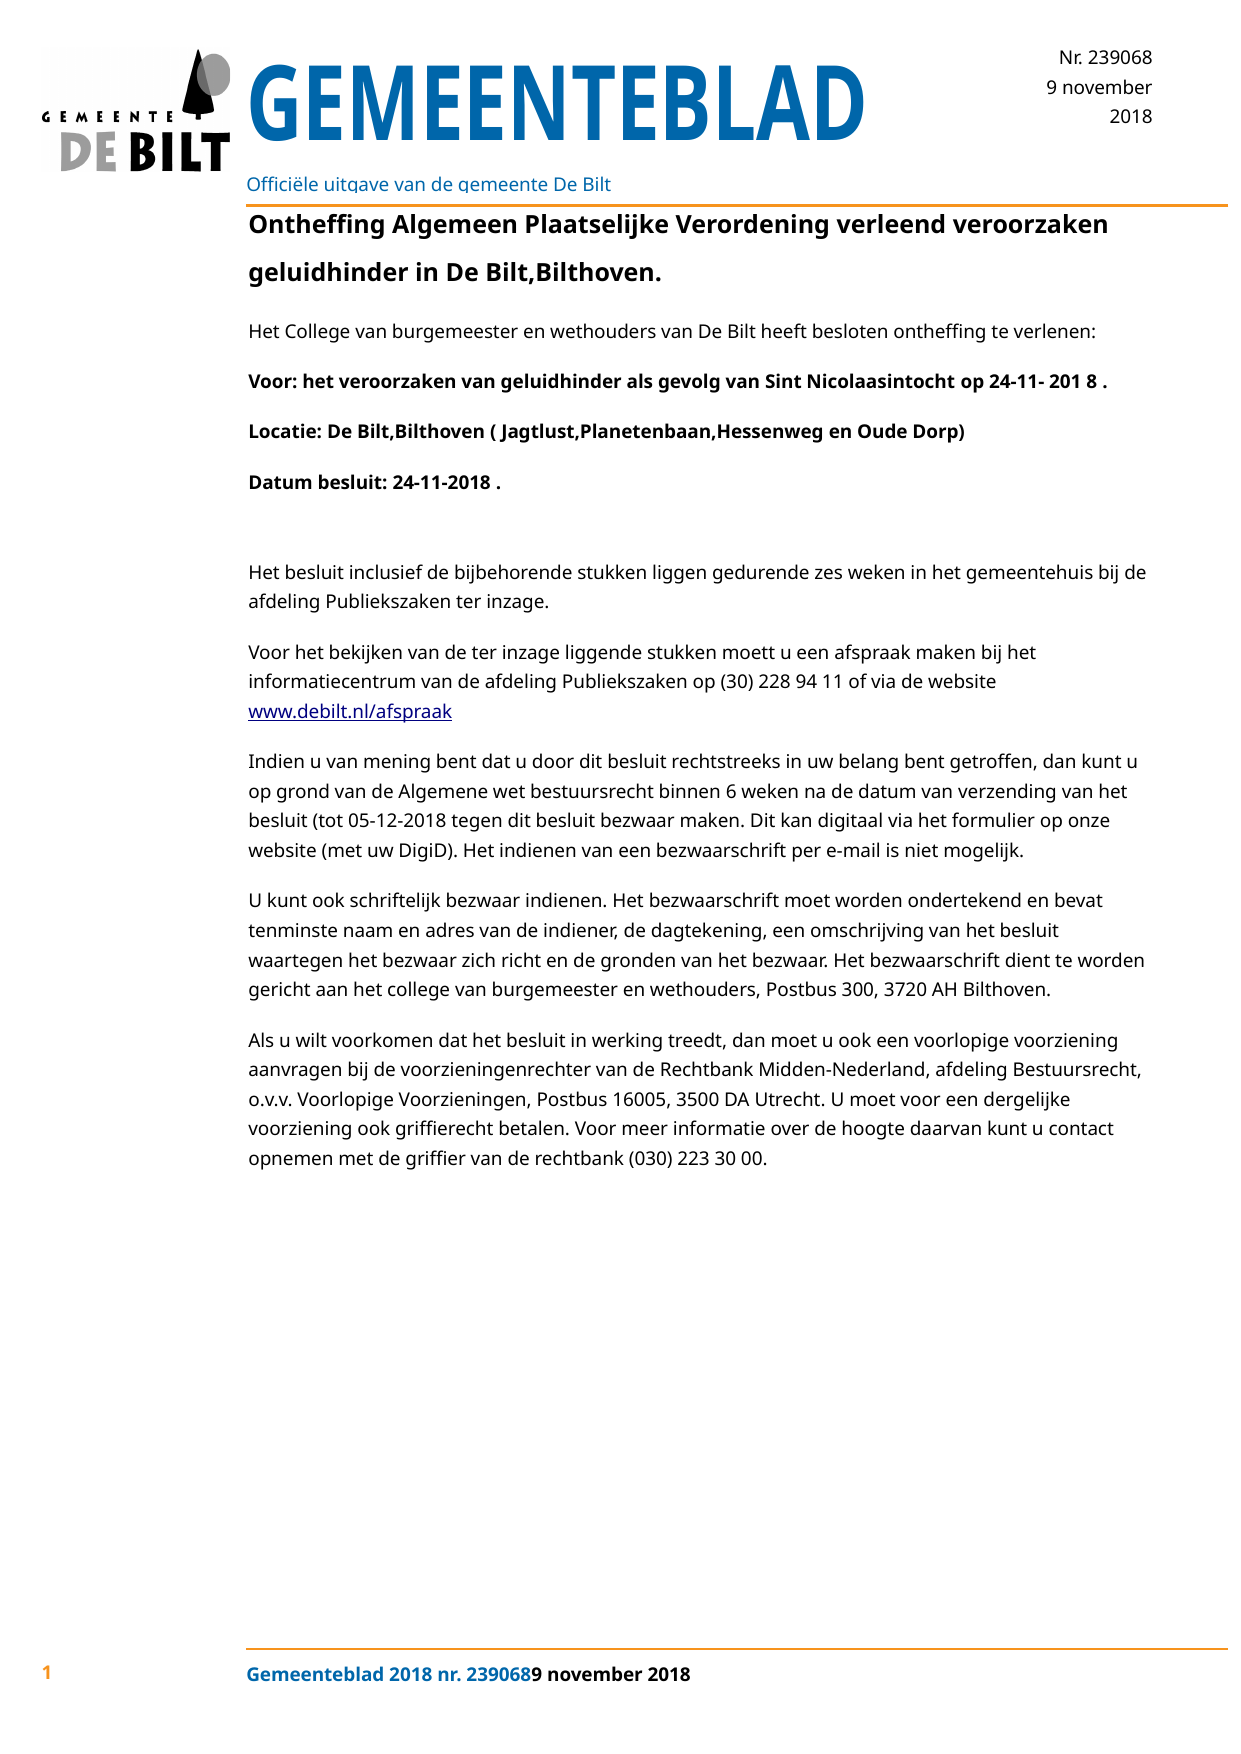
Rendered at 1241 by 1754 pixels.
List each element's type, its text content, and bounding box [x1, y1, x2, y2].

picture [41, 47, 231, 172]
text Datum besluit: 24-11-2018 . [248, 469, 1152, 495]
text Het College van burgemeester en wethouders van De Bilt heeft besloten ontheffing te verlenen: [248, 318, 1152, 344]
text Ontheffing Algemeen Plaatselijke Verordening verleend veroorzaken geluidhinder in De Bilt,Bilthoven. [248, 207, 1152, 288]
text Indien u van mening bent dat u door dit besluit rechtstreeks in uw belang bent getroffen, dan kunt u op grond van de Algemene wet bestuursrecht binnen 6 weken na de datum van verzending van het besluit (tot 05-12-2018 tegen dit besluit bezwaar maken. Dit kan digitaal via het formulier op onze website (met uw DigiD). Het indienen van een bezwaarschrift per e-mail is niet mogelijk. [248, 748, 1152, 863]
text Locatie: De Bilt,Bilthoven ( Jagtlust,Planetenbaan,Hessenweg en Oude Dorp) [248, 419, 1152, 444]
text Het besluit inclusief de bijbehorende stukken liggen gedurende zes weken in het gemeentehuis bij de afdeling Publiekszaken ter inzage. [248, 559, 1152, 614]
text Als u wilt voorkomen dat het besluit in werking treedt, dan moet u ook een voorlopige voorziening aanvragen bij de voorzieningenrechter van de Rechtbank Midden-Nederland, afdeling Bestuursrecht, o.v.v. Voorlopige Voorzieningen, Postbus 16005, 3500 DA Utrecht. U moet voor een dergelijke voorziening ook griffierecht betalen. Voor meer informatie over de hoogte daarvan kunt u contact opnemen met de griffier van de rechtbank (030) 223 30 00. [248, 1027, 1152, 1171]
text U kunt ook schriftelijk bezwaar indienen. Het bezwaarschrift moet worden ondertekend en bevat tenminste naam en adres van de indiener, de dagtekening, een omschrijving van het besluit waartegen het bezwaar zich richt en de gronden van het bezwaar. Het bezwaarschrift dient te worden gericht aan het college van burgemeester en wethouders, Postbus 300, 3720 AH Bilthoven. [248, 888, 1152, 1002]
text Voor het bekijken van de ter inzage liggende stukken moett u een afspraak maken bij het informatiecentrum van de afdeling Publiekszaken op (30) 228 94 11 of via de website www.debilt.nl/afspraak [248, 639, 1152, 724]
text Voor: het veroorzaken van geluidhinder als gevolg van Sint Nicolaasintocht op 24-11- 201 8 . [248, 368, 1152, 394]
